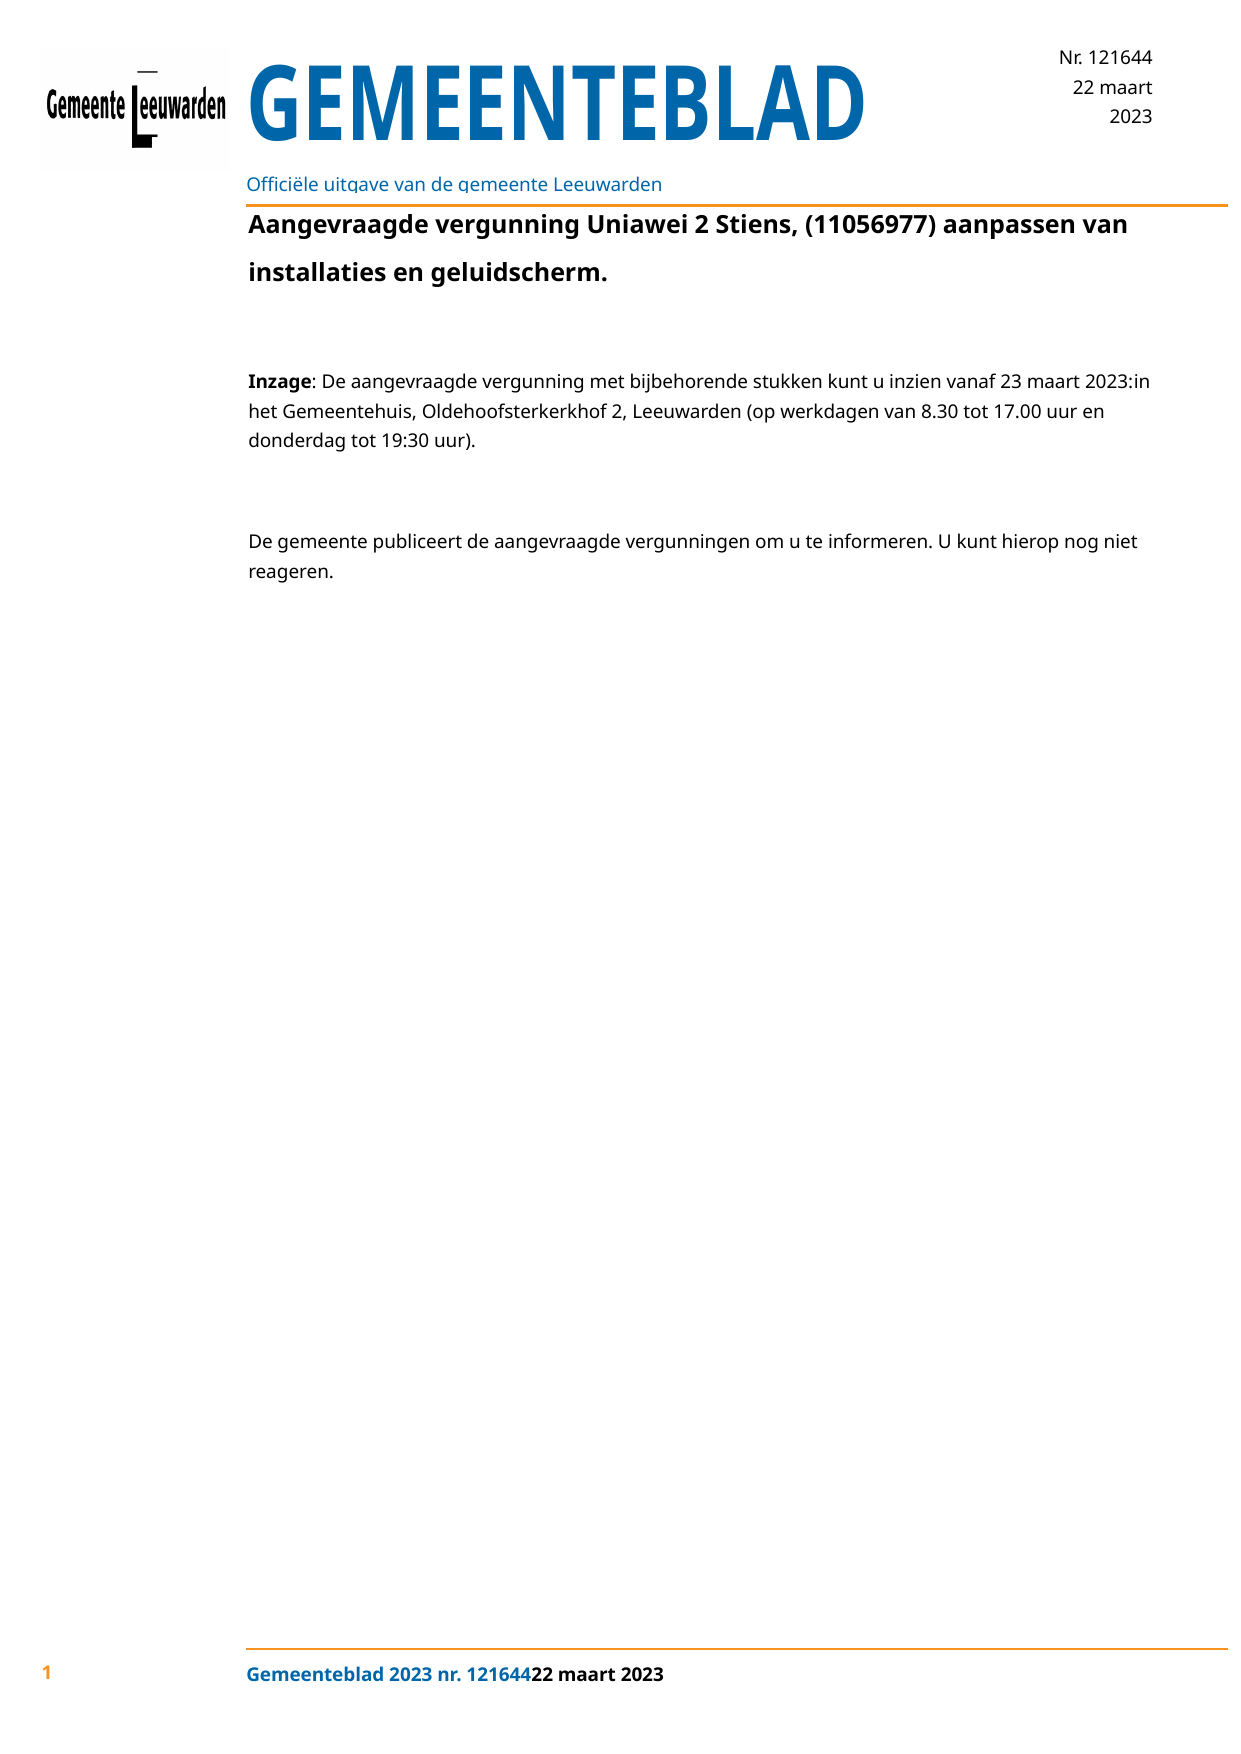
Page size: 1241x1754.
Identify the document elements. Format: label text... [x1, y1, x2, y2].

text Inzage: De aangevraagde vergunning met bijbehorende stukken kunt u inzien vanaf 23 maart 2023:in het Gemeentehuis, Oldehoofsterkerkhof 2, Leeuwarden (op werkdagen van 8.30 tot 17.00 uur en donderdag tot 19:30 uur). [248, 368, 1152, 453]
picture [41, 47, 231, 172]
text De gemeente publiceert de aangevraagde vergunningen om u te informeren. U kunt hierop nog niet reageren. [248, 528, 1152, 584]
text Aangevraagde vergunning Uniawei 2 Stiens, (11056977) aanpassen van installaties en geluidscherm. [248, 207, 1152, 288]
